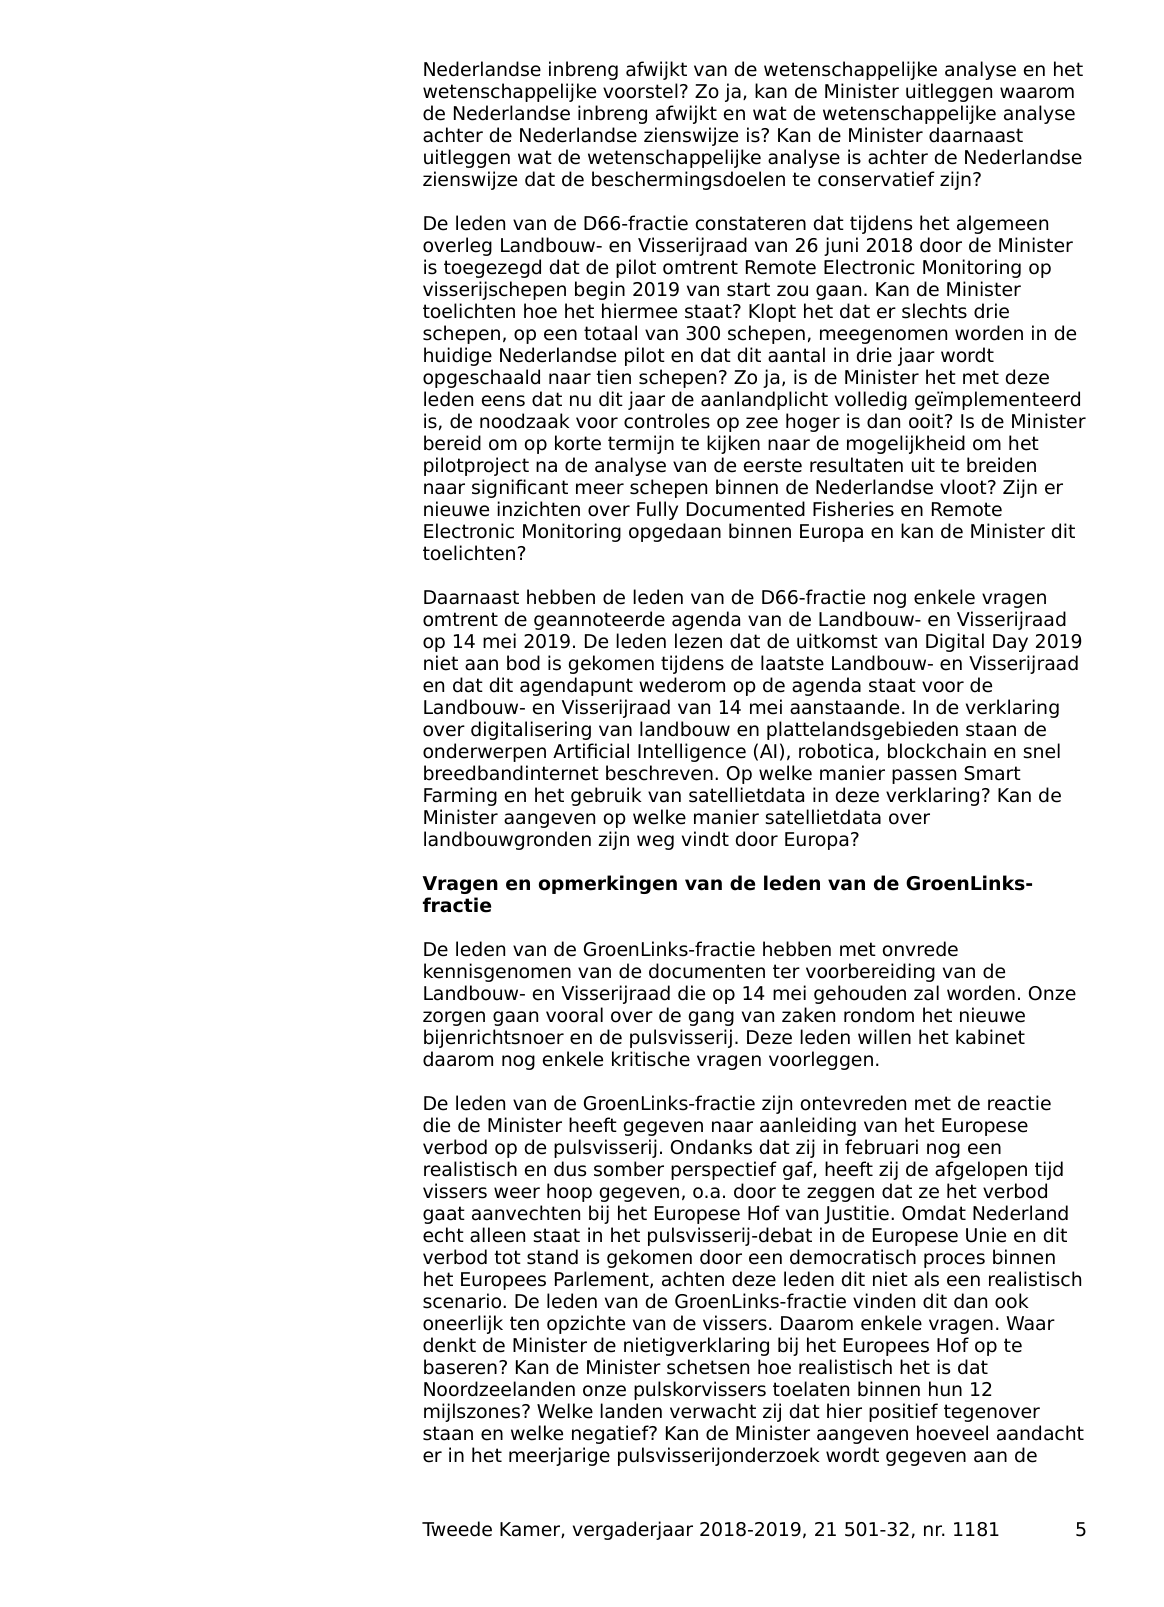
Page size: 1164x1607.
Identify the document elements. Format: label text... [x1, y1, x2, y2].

text De leden van de GroenLinks-fractie hebben met onvrede kennisgenomen van de documenten ter voorbereiding van de Landbouw- en Visserijraad die op 14 mei gehouden zal worden. Onze zorgen gaan vooral over de gang van zaken rondom het nieuwe bijenrichtsnoer en de pulsvisserij. Deze leden willen het kabinet daarom nog enkele kritische vragen voorleggen. [422, 939, 1087, 1071]
text De leden van de GroenLinks-fractie zijn ontevreden met de reactie die de Minister heeft gegeven naar aanleiding van het Europese verbod op de pulsvisserij. Ondanks dat zij in februari nog een realistisch en dus somber perspectief gaf, heeft zij de afgelopen tijd vissers weer hoop gegeven, o.a. door te zeggen dat ze het verbod gaat aanvechten bij het Europese Hof van Justitie. Omdat Nederland echt alleen staat in het pulsvisserij-debat in de Europese Unie en dit verbod tot stand is gekomen door een democratisch proces binnen het Europees Parlement, achten deze leden dit niet als een realistisch scenario. De leden van de GroenLinks-fractie vinden dit dan ook oneerlijk ten opzichte van de vissers. Daarom enkele vragen. Waar denkt de Minister de nietigverklaring bij het Europees Hof op te baseren? Kan de Minister schetsen hoe realistisch het is dat Noordzeelanden onze pulskorvissers toelaten binnen hun 12 mijlszones? Welke landen verwacht zij dat hier positief tegenover staan en welke negatief? Kan de Minister aangeven hoeveel aandacht er in het meerjarige pulsvisserijonderzoek wordt gegeven aan de [422, 1093, 1087, 1467]
subtitle Vragen en opmerkingen van de leden van de GroenLinks-fractie [422, 873, 1087, 917]
text De leden van de D66-fractie constateren dat tijdens het algemeen overleg Landbouw- en Visserijraad van 26 juni 2018 door de Minister is toegezegd dat de pilot omtrent Remote Electronic Monitoring op visserijschepen begin 2019 van start zou gaan. Kan de Minister toelichten hoe het hiermee staat? Klopt het dat er slechts drie schepen, op een totaal van 300 schepen, meegenomen worden in de huidige Nederlandse pilot en dat dit aantal in drie jaar wordt opgeschaald naar tien schepen? Zo ja, is de Minister het met deze leden eens dat nu dit jaar de aanlandplicht volledig geïmplementeerd is, de noodzaak voor controles op zee hoger is dan ooit? Is de Minister bereid om op korte termijn te kijken naar de mogelijkheid om het pilotproject na de analyse van de eerste resultaten uit te breiden naar significant meer schepen binnen de Nederlandse vloot? Zijn er nieuwe inzichten over Fully Documented Fisheries en Remote Electronic Monitoring opgedaan binnen Europa en kan de Minister dit toelichten? [422, 213, 1087, 565]
text Daarnaast hebben de leden van de D66-fractie nog enkele vragen omtrent de geannoteerde agenda van de Landbouw- en Visserijraad op 14 mei 2019. De leden lezen dat de uitkomst van Digital Day 2019 niet aan bod is gekomen tijdens de laatste Landbouw- en Visserijraad en dat dit agendapunt wederom op de agenda staat voor de Landbouw- en Visserijraad van 14 mei aanstaande. In de verklaring over digitalisering van landbouw en plattelandsgebieden staan de onderwerpen Artificial Intelligence (AI), robotica, blockchain en snel breedbandinternet beschreven. Op welke manier passen Smart Farming en het gebruik van satellietdata in deze verklaring? Kan de Minister aangeven op welke manier satellietdata over landbouwgronden zijn weg vindt door Europa? [422, 587, 1087, 851]
text Nederlandse inbreng afwijkt van de wetenschappelijke analyse en het wetenschappelijke voorstel? Zo ja, kan de Minister uitleggen waarom de Nederlandse inbreng afwijkt en wat de wetenschappelijke analyse achter de Nederlandse zienswijze is? Kan de Minister daarnaast uitleggen wat de wetenschappelijke analyse is achter de Nederlandse zienswijze dat de beschermingsdoelen te conservatief zijn? [422, 59, 1087, 191]
